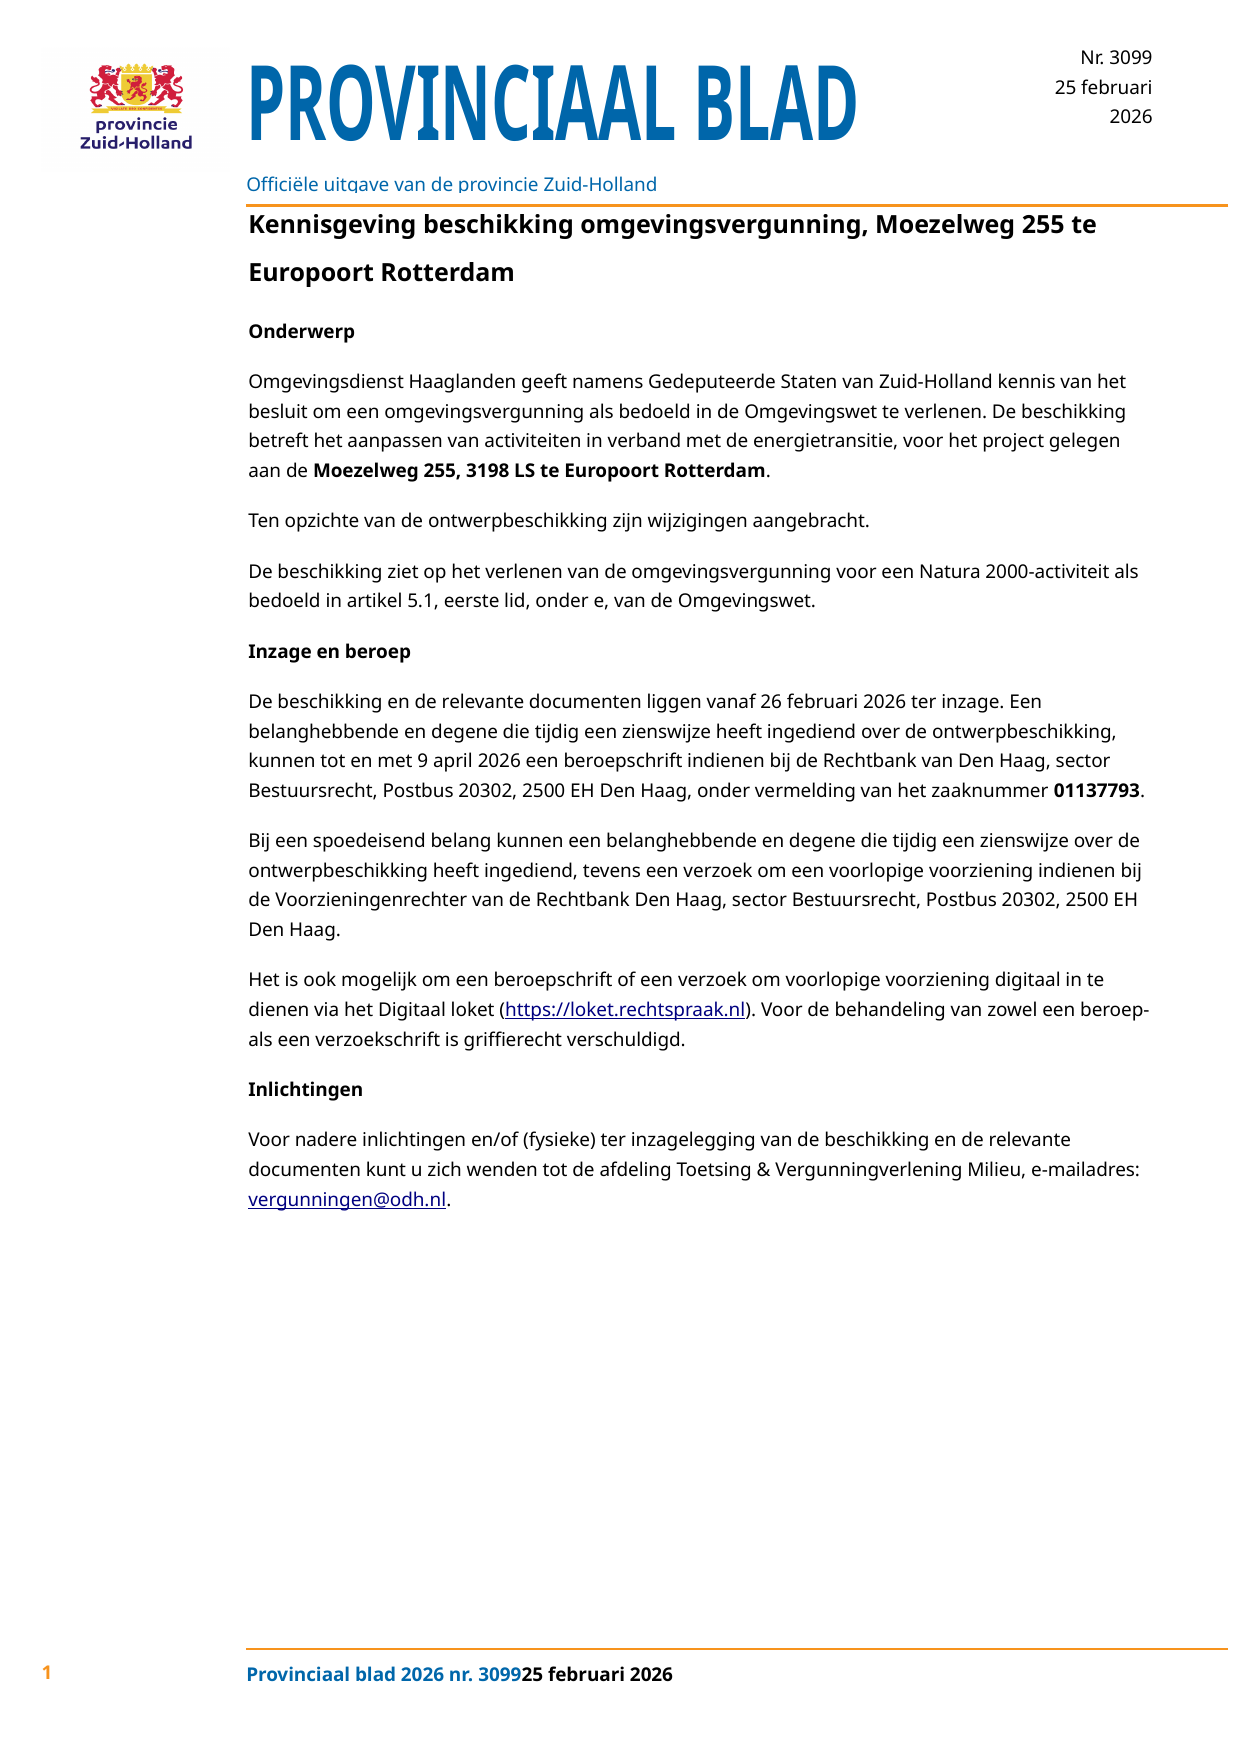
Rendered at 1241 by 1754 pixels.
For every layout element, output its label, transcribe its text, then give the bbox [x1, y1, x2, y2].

text Onderwerp [248, 318, 1152, 344]
picture [41, 47, 231, 172]
text De beschikking en de relevante documenten liggen vanaf 26 februari 2026 ter inzage. Een belanghebbende en degene die tijdig een zienswijze heeft ingediend over de ontwerpbeschikking, kunnen tot en met 9 april 2026 een beroepschrift indienen bij de Rechtbank van Den Haag, sector Bestuursrecht, Postbus 20302, 2500 EH Den Haag, onder vermelding van het zaaknummer 01137793. [248, 688, 1152, 803]
text Het is ook mogelijk om een beroepschrift of een verzoek om voorlopige voorziening digitaal in te dienen via het Digitaal loket (https://loket.rechtspraak.nl). Voor de behandeling van zowel een beroep- als een verzoekschrift is griffierecht verschuldigd. [248, 967, 1152, 1052]
text Ten opzichte van de ontwerpbeschikking zijn wijzigingen aangebracht. [248, 507, 1152, 533]
text Voor nadere inlichtingen en/of (fysieke) ter inzagelegging van de beschikking en de relevante documenten kunt u zich wenden tot de afdeling Toetsing & Vergunningverlening Milieu, e-mailadres: vergunningen@odh.nl. [248, 1127, 1152, 1212]
text Kennisgeving beschikking omgevingsvergunning, Moezelweg 255 te Europoort Rotterdam [248, 207, 1152, 288]
text De beschikking ziet op het verlenen van de omgevingsvergunning voor een Natura 2000-activiteit als bedoeld in artikel 5.1, eerste lid, onder e, van de Omgevingswet. [248, 558, 1152, 613]
text Bij een spoedeisend belang kunnen een belanghebbende en degene die tijdig een zienswijze over de ontwerpbeschikking heeft ingediend, tevens een verzoek om een voorlopige voorziening indienen bij de Voorzieningenrechter van de Rechtbank Den Haag, sector Bestuursrecht, Postbus 20302, 2500 EH Den Haag. [248, 827, 1152, 942]
text Omgevingsdienst Haaglanden geeft namens Gedeputeerde Staten van Zuid-Holland kennis van het besluit om een omgevingsvergunning als bedoeld in de Omgevingswet te verlenen. De beschikking betreft het aanpassen van activiteiten in verband met de energietransitie, voor het project gelegen aan de Moezelweg 255, 3198 LS te Europoort Rotterdam. [248, 368, 1152, 483]
text Inlichtingen [248, 1076, 1152, 1102]
text Inzage en beroep [248, 638, 1152, 664]
